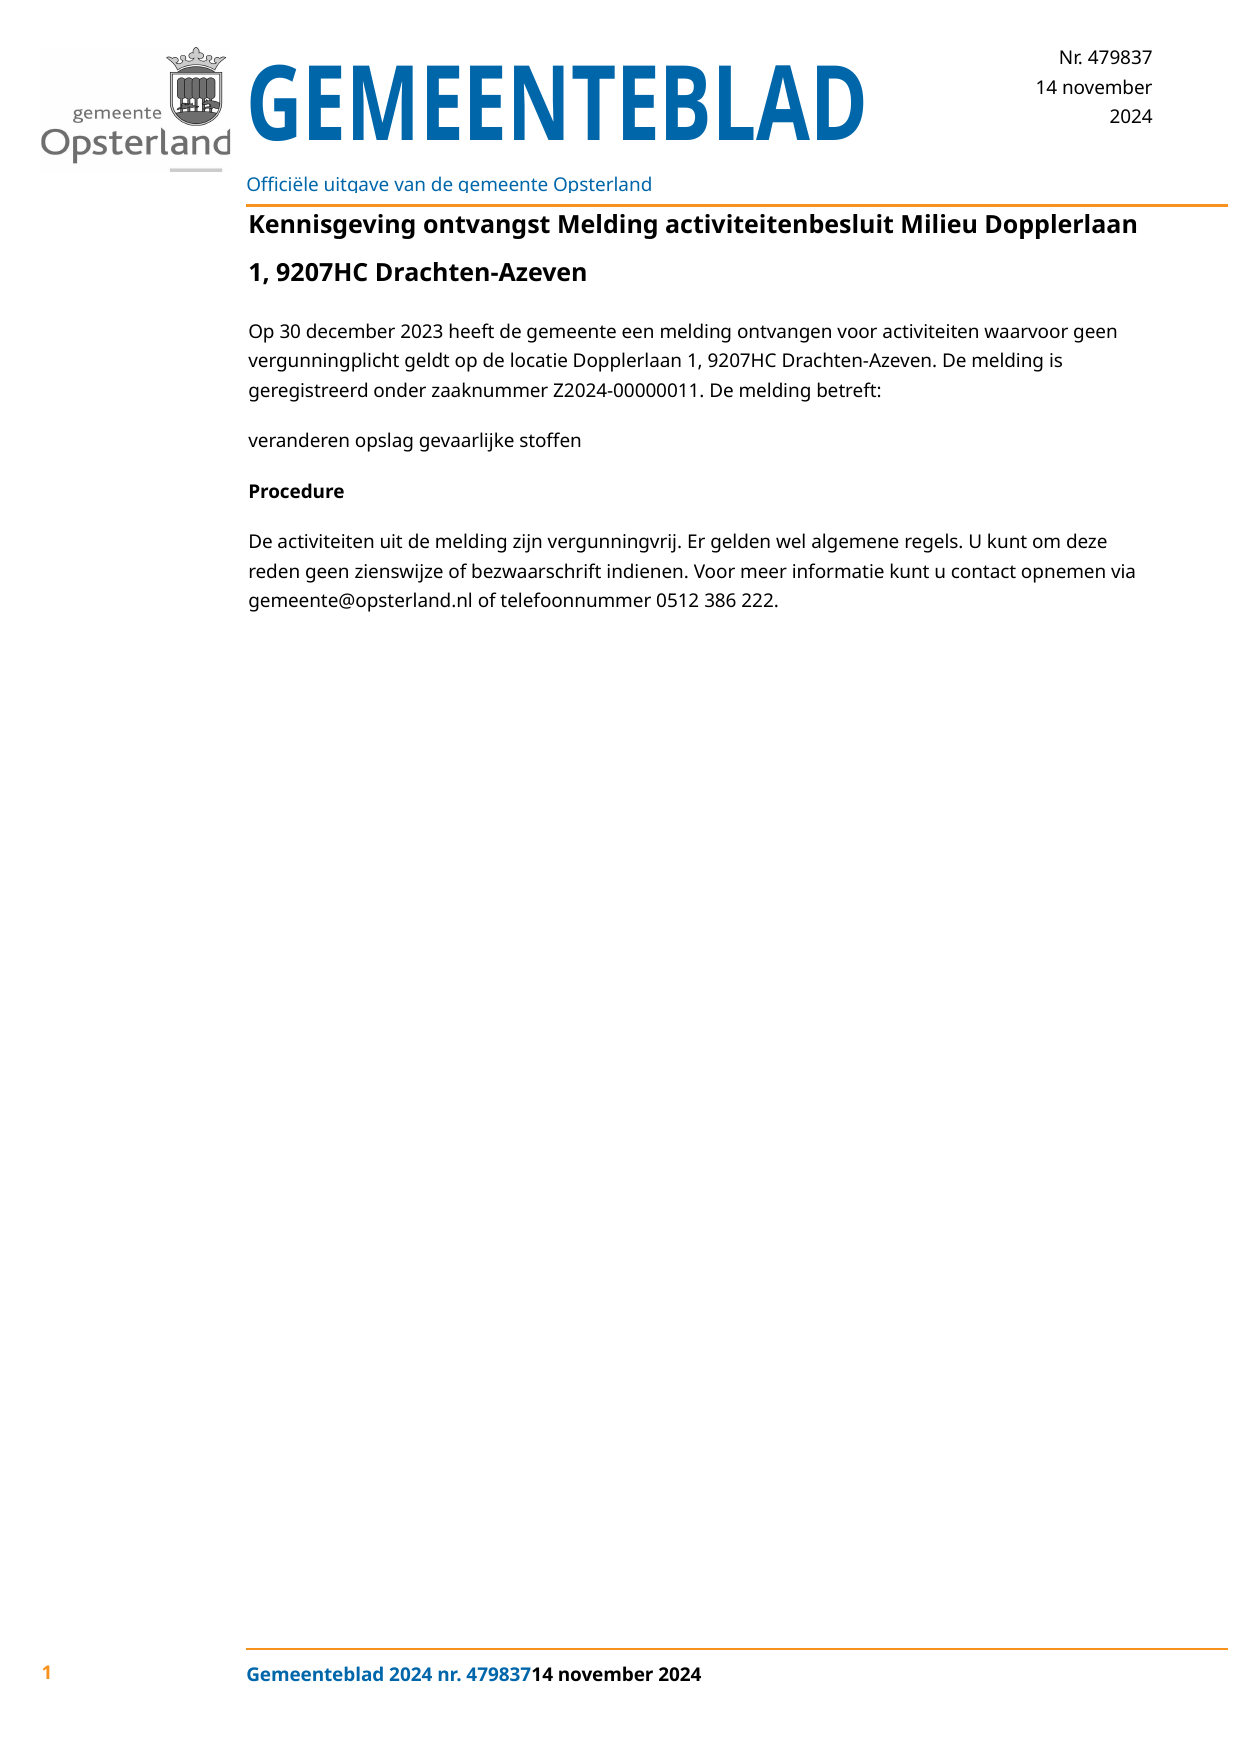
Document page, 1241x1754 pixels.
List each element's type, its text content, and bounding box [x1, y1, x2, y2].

text veranderen opslag gevaarlijke stoffen [248, 427, 1152, 453]
picture [41, 47, 231, 172]
text Op 30 december 2023 heeft de gemeente een melding ontvangen voor activiteiten waarvoor geen vergunningplicht geldt op de locatie Dopplerlaan 1, 9207HC Drachten-Azeven. De melding is geregistreerd onder zaaknummer Z2024-00000011. De melding betreft: [248, 318, 1152, 403]
text De activiteiten uit de melding zijn vergunningvrij. Er gelden wel algemene regels. U kunt om deze reden geen zienswijze of bezwaarschrift indienen. Voor meer informatie kunt u contact opnemen via gemeente@opsterland.nl of telefoonnummer 0512 386 222. [248, 528, 1152, 613]
text Procedure [248, 478, 1152, 504]
text Kennisgeving ontvangst Melding activiteitenbesluit Milieu Dopplerlaan 1, 9207HC Drachten-Azeven [248, 207, 1152, 288]
